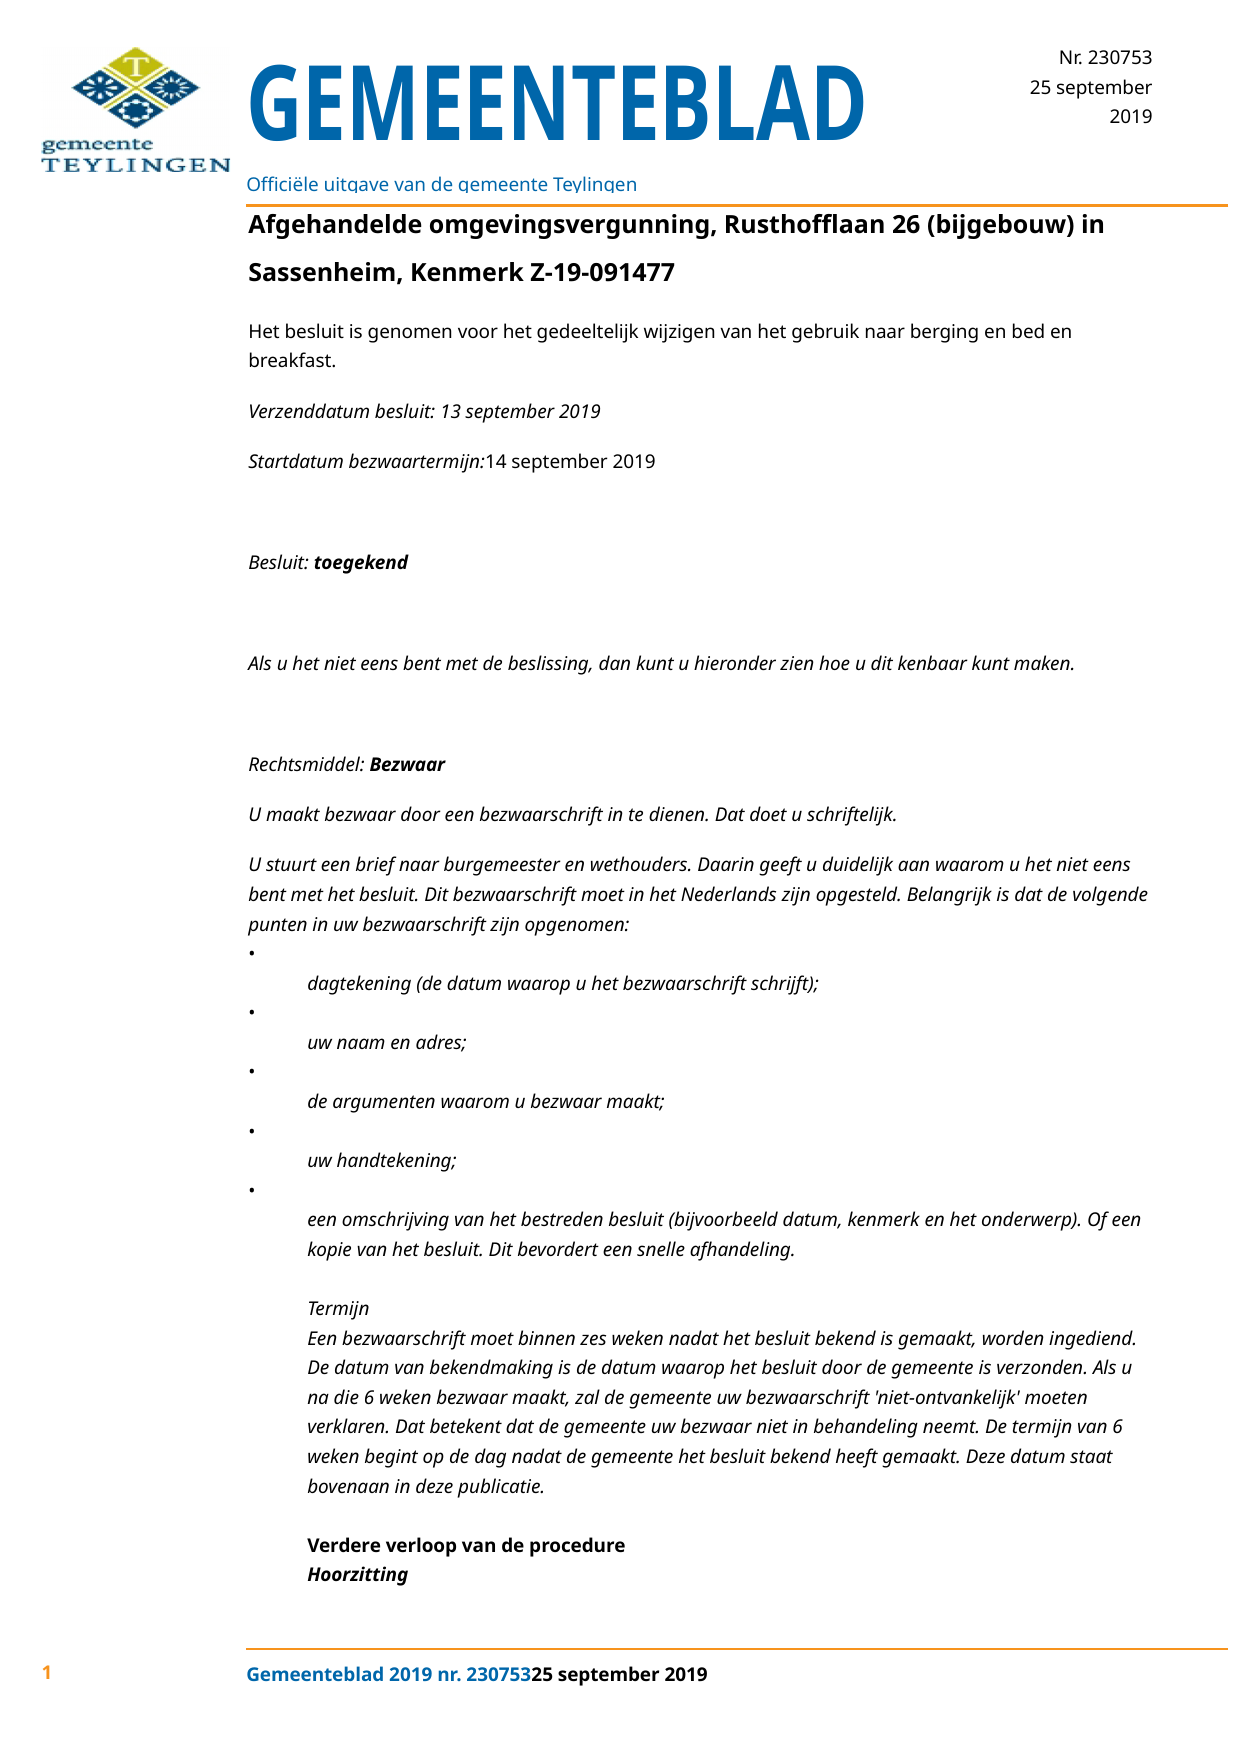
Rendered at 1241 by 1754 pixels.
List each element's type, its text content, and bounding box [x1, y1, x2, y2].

picture [41, 47, 231, 172]
list de argumenten waarom u bezwaar maakt; [248, 1088, 1152, 1114]
list dagtekening (de datum waarop u het bezwaarschrift schrijft); [248, 970, 1152, 996]
text Besluit: toegekend [248, 549, 1152, 575]
text Rechtsmiddel: Bezwaar [248, 751, 1152, 777]
text Het besluit is genomen voor het gedeeltelijk wijzigen van het gebruik naar berging en bed en breakfast. [248, 318, 1152, 373]
text Verzenddatum besluit: 13 september 2019 [248, 398, 1152, 424]
text U stuurt een brief naar burgemeester en wethouders. Daarin geeft u duidelijk aan waarom u het niet eens bent met het besluit. Dit bezwaarschrift moet in het Nederlands zijn opgesteld. Belangrijk is dat de volgende punten in uw bezwaarschrift zijn opgenomen: [248, 852, 1152, 937]
list uw handtekening; [248, 1147, 1152, 1173]
list uw naam en adres; [248, 1029, 1152, 1055]
text Startdatum bezwaartermijn:14 september 2019 [248, 448, 1152, 474]
text Afgehandelde omgevingsvergunning, Rusthofflaan 26 (bijgebouw) in Sassenheim, Kenmerk Z-19-091477 [248, 207, 1152, 288]
list een omschrijving van het bestreden besluit (bijvoorbeeld datum, kenmerk en het onderwerp). Of een kopie van het besluit. Dit bevordert een snelle afhandeling. [248, 1207, 1152, 1262]
list Termijn [248, 1295, 1152, 1321]
list Verdere verloop van de procedure [248, 1532, 1152, 1558]
list Een bezwaarschrift moet binnen zes weken nadat het besluit bekend is gemaakt, worden ingediend. De datum van bekendmaking is de datum waarop het besluit door de gemeente is verzonden. Als u na die 6 weken bezwaar maakt, zal de gemeente uw bezwaarschrift 'niet-ontvankelijk' moeten verklaren. Dat betekent dat de gemeente uw bezwaar niet in behandeling neemt. De termijn van 6 weken begint op de dag nadat de gemeente het besluit bekend heeft gemaakt. Deze datum staat bovenaan in deze publicatie. [248, 1325, 1152, 1499]
list Hoorzitting [248, 1562, 1152, 1587]
text U maakt bezwaar door een bezwaarschrift in te dienen. Dat doet u schriftelijk. [248, 801, 1152, 827]
text Als u het niet eens bent met de beslissing, dan kunt u hieronder zien hoe u dit kenbaar kunt maken. [248, 650, 1152, 676]
